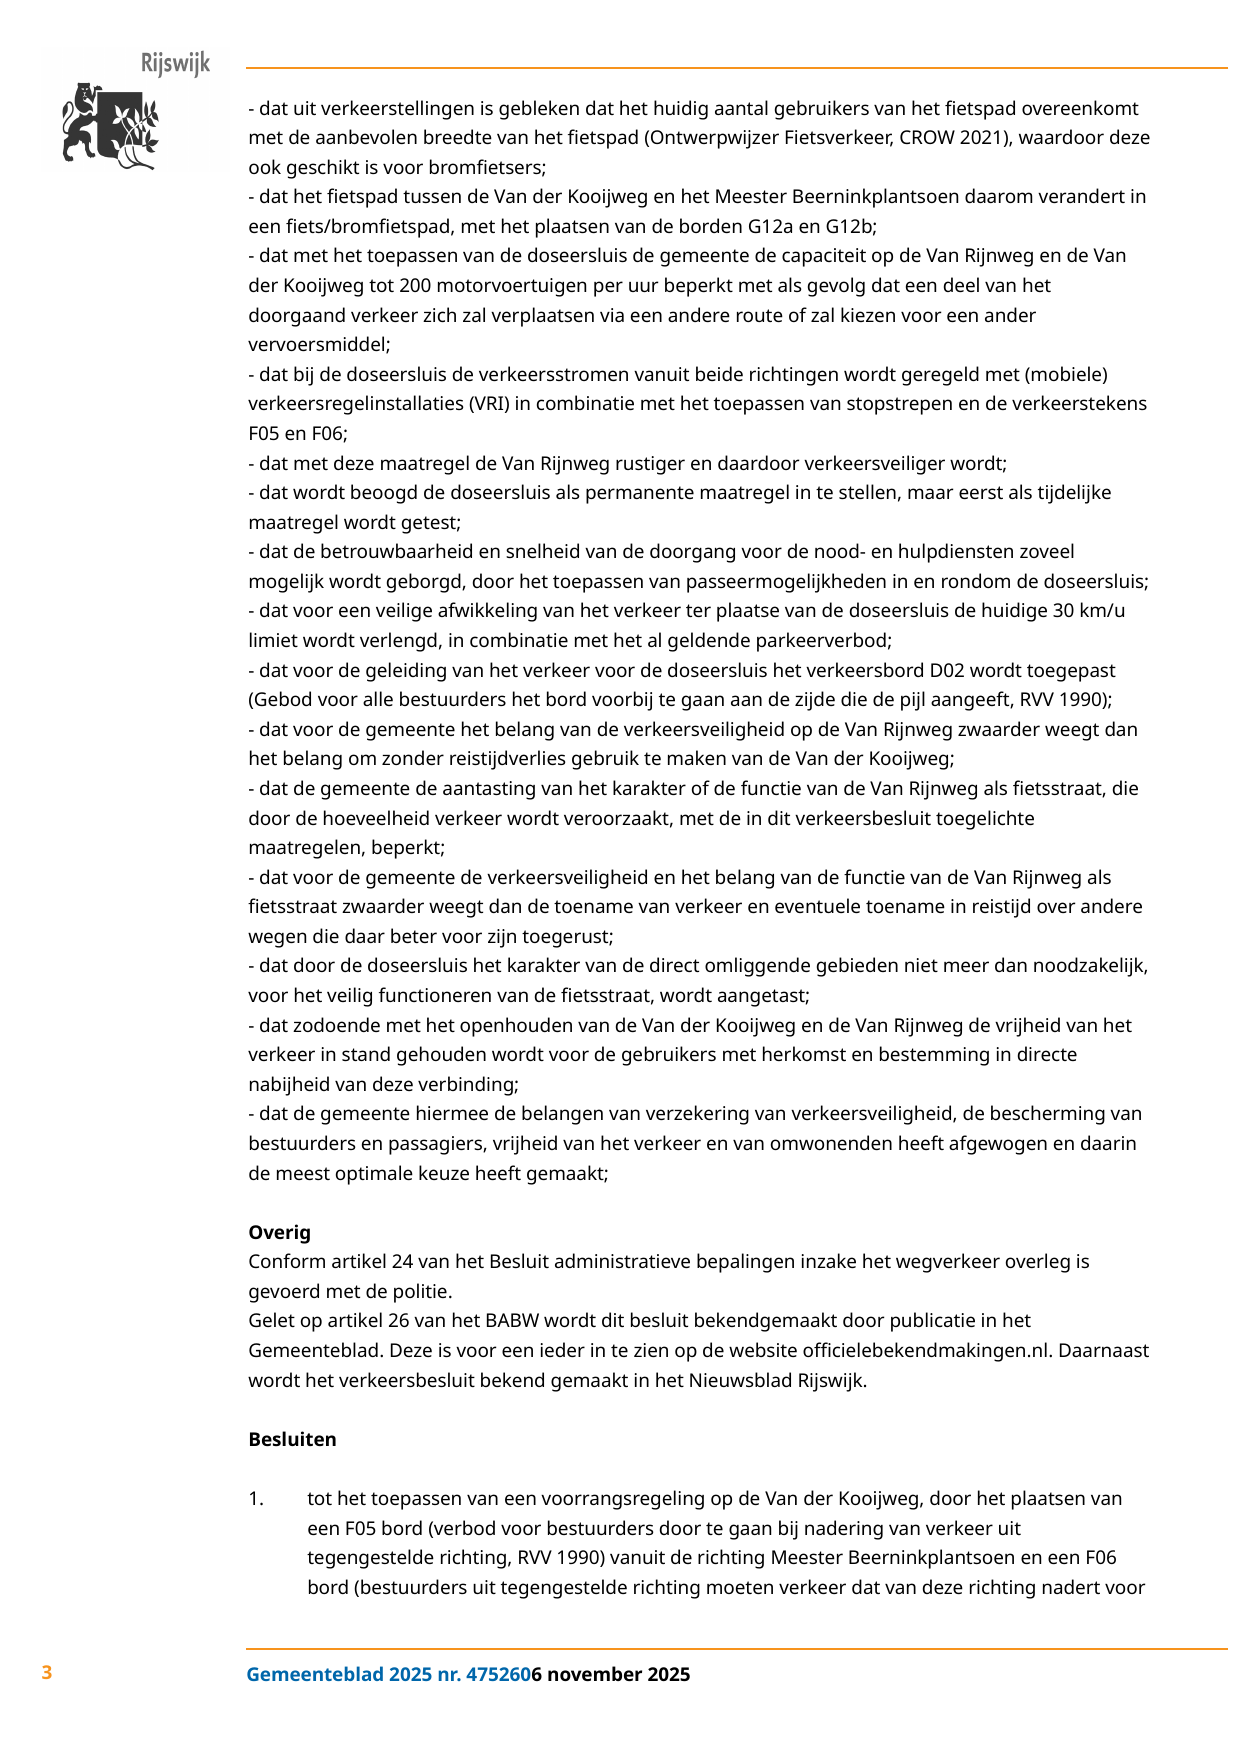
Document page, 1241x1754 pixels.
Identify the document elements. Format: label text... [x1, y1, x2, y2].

text - dat de gemeente hiermee de belangen van verzekering van verkeersveiligheid, de bescherming van bestuurders en passagiers, vrijheid van het verkeer en van omwonenden heeft afgewogen en daarin de meest optimale keuze heeft gemaakt; [248, 1101, 1152, 1186]
text - dat zodoende met het openhouden van de Van der Kooijweg en de Van Rijnweg de vrijheid van het verkeer in stand gehouden wordt voor de gebruikers met herkomst en bestemming in directe nabijheid van deze verbinding; [248, 1012, 1152, 1097]
text - dat voor een veilige afwikkeling van het verkeer ter plaatse van de doseersluis de huidige 30 km/u limiet wordt verlengd, in combinatie met het al geldende parkeerverbod; [248, 598, 1152, 653]
picture [41, 47, 231, 172]
text - dat voor de geleiding van het verkeer voor de doseersluis het verkeersbord D02 wordt toegepast (Gebod voor alle bestuurders het bord voorbij te gaan aan de zijde die de pijl aangeeft, RVV 1990); [248, 657, 1152, 712]
text - dat voor de gemeente de verkeersveiligheid en het belang van de functie van de Van Rijnweg als fietsstraat zwaarder weegt dan de toename van verkeer en eventuele toename in reistijd over andere wegen die daar beter voor zijn toegerust; [248, 864, 1152, 949]
list tot het toepassen van een voorrangsregeling op de Van der Kooijweg, door het plaatsen van een F05 bord (verbod voor bestuurders door te gaan bij nadering van verkeer uit tegengestelde richting, RVV 1990) vanuit de richting Meester Beerninkplantsoen en een F06 bord (bestuurders uit tegengestelde richting moeten verkeer dat van deze richting nadert voor [248, 1485, 1152, 1600]
text - dat door de doseersluis het karakter van de direct omliggende gebieden niet meer dan noodzakelijk, voor het veilig functioneren van de fietsstraat, wordt aangetast; [248, 953, 1152, 1008]
text - dat uit verkeerstellingen is gebleken dat het huidig aantal gebruikers van het fietspad overeenkomt met de aanbevolen breedte van het fietspad (Ontwerpwijzer Fietsverkeer, CROW 2021), waardoor deze ook geschikt is voor bromfietsers; [248, 95, 1152, 180]
text Gelet op artikel 26 van het BABW wordt dit besluit bekendgemaakt door publicatie in het Gemeenteblad. Deze is voor een ieder in te zien op de website officielebekendmakingen.nl. Daarnaast wordt het verkeersbesluit bekend gemaakt in het Nieuwsblad Rijswijk. [248, 1308, 1152, 1393]
text - dat het fietspad tussen de Van der Kooijweg en het Meester Beerninkplantsoen daarom verandert in een fiets/bromfietspad, met het plaatsen van de borden G12a en G12b; [248, 183, 1152, 239]
text - dat met het toepassen van de doseersluis de gemeente de capaciteit op de Van Rijnweg en de Van der Kooijweg tot 200 motorvoertuigen per uur beperkt met als gevolg dat een deel van het doorgaand verkeer zich zal verplaatsen via een andere route of zal kiezen voor een ander vervoersmiddel; [248, 243, 1152, 357]
text - dat bij de doseersluis de verkeersstromen vanuit beide richtingen wordt geregeld met (mobiele) verkeersregelinstallaties (VRI) in combinatie met het toepassen van stopstrepen en de verkeerstekens F05 en F06; [248, 361, 1152, 446]
text - dat voor de gemeente het belang van de verkeersveiligheid op de Van Rijnweg zwaarder weegt dan het belang om zonder reistijdverlies gebruik te maken van de Van der Kooijweg; [248, 716, 1152, 771]
text - dat de betrouwbaarheid en snelheid van de doorgang voor de nood- en hulpdiensten zoveel mogelijk wordt geborgd, door het toepassen van passeermogelijkheden in en rondom de doseersluis; [248, 538, 1152, 594]
text - dat met deze maatregel de Van Rijnweg rustiger en daardoor verkeersveiliger wordt; [248, 450, 1152, 476]
text Besluiten [248, 1426, 1152, 1452]
text - dat wordt beoogd de doseersluis als permanente maatregel in te stellen, maar eerst als tijdelijke maatregel wordt getest; [248, 479, 1152, 535]
text Conform artikel 24 van het Besluit administratieve bepalingen inzake het wegverkeer overleg is gevoerd met de politie. [248, 1248, 1152, 1304]
text Overig [248, 1219, 1152, 1245]
text - dat de gemeente de aantasting van het karakter of de functie van de Van Rijnweg als fietsstraat, die door de hoeveelheid verkeer wordt veroorzaakt, met de in dit verkeersbesluit toegelichte maatregelen, beperkt; [248, 775, 1152, 860]
